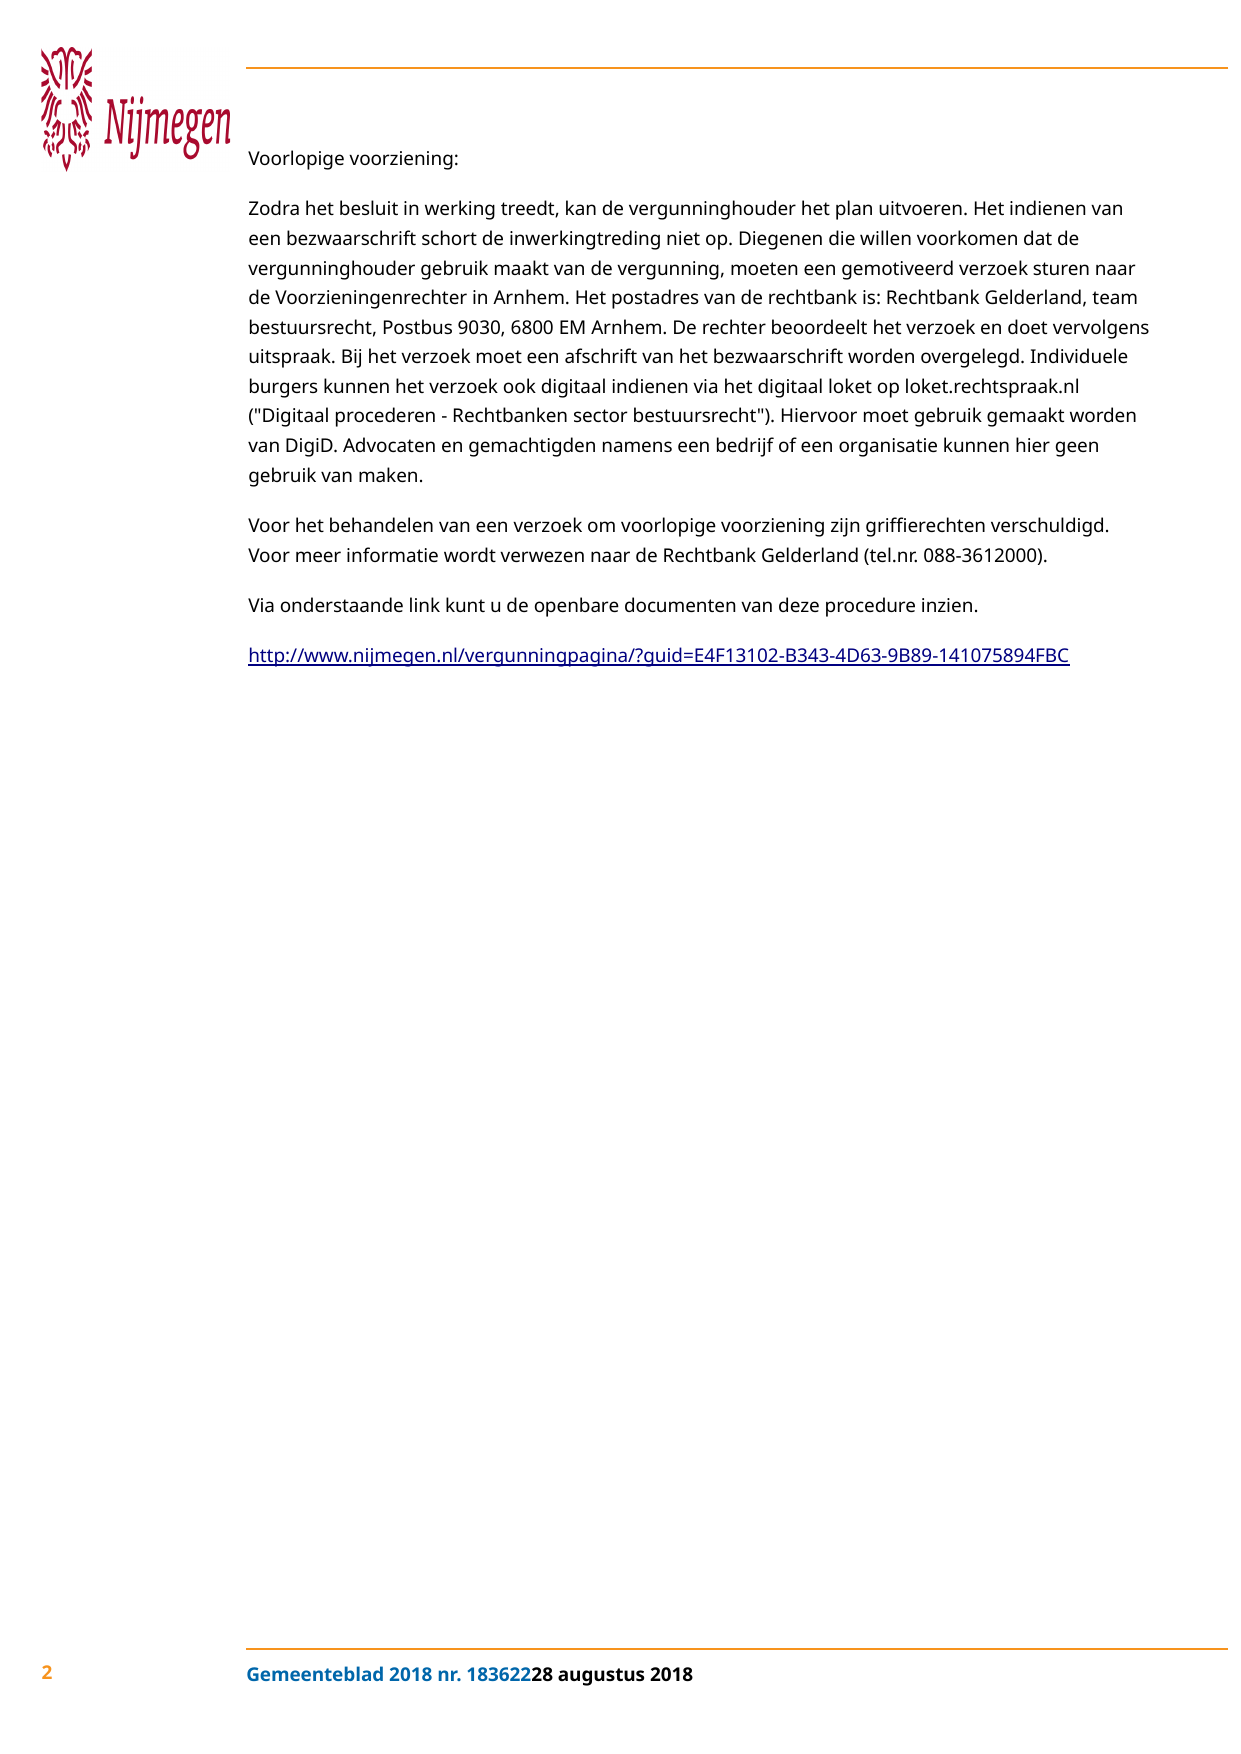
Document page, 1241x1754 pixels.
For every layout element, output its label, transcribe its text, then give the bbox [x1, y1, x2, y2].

text Zodra het besluit in werking treedt, kan de vergunninghouder het plan uitvoeren. Het indienen van een bezwaarschrift schort de inwerkingtreding niet op. Diegenen die willen voorkomen dat de vergunninghouder gebruik maakt van de vergunning, moeten een gemotiveerd verzoek sturen naar de Voorzieningenrechter in Arnhem. Het postadres van de rechtbank is: Rechtbank Gelderland, team bestuursrecht, Postbus 9030, 6800 EM Arnhem. De rechter beoordeelt het verzoek en doet vervolgens uitspraak. Bij het verzoek moet een afschrift van het bezwaarschrift worden overgelegd. Individuele burgers kunnen het verzoek ook digitaal indienen via het digitaal loket op loket.rechtspraak.nl ("Digitaal procederen - Rechtbanken sector bestuursrecht"). Hiervoor moet gebruik gemaakt worden van DigiD. Advocaten en gemachtigden namens een bedrijf of een organisatie kunnen hier geen gebruik van maken. [248, 196, 1152, 488]
picture [41, 47, 231, 172]
text Via onderstaande link kunt u de openbare documenten van deze procedure inzien. [248, 592, 1152, 618]
text http://www.nijmegen.nl/vergunningpagina/?guid=E4F13102-B343-4D63-9B89-141075894FBC [248, 643, 1152, 668]
text Voor het behandelen van een verzoek om voorlopige voorziening zijn griffierechten verschuldigd. Voor meer informatie wordt verwezen naar de Rechtbank Gelderland (tel.nr. 088-3612000). [248, 512, 1152, 568]
text Voorlopige voorziening: [248, 145, 1152, 171]
